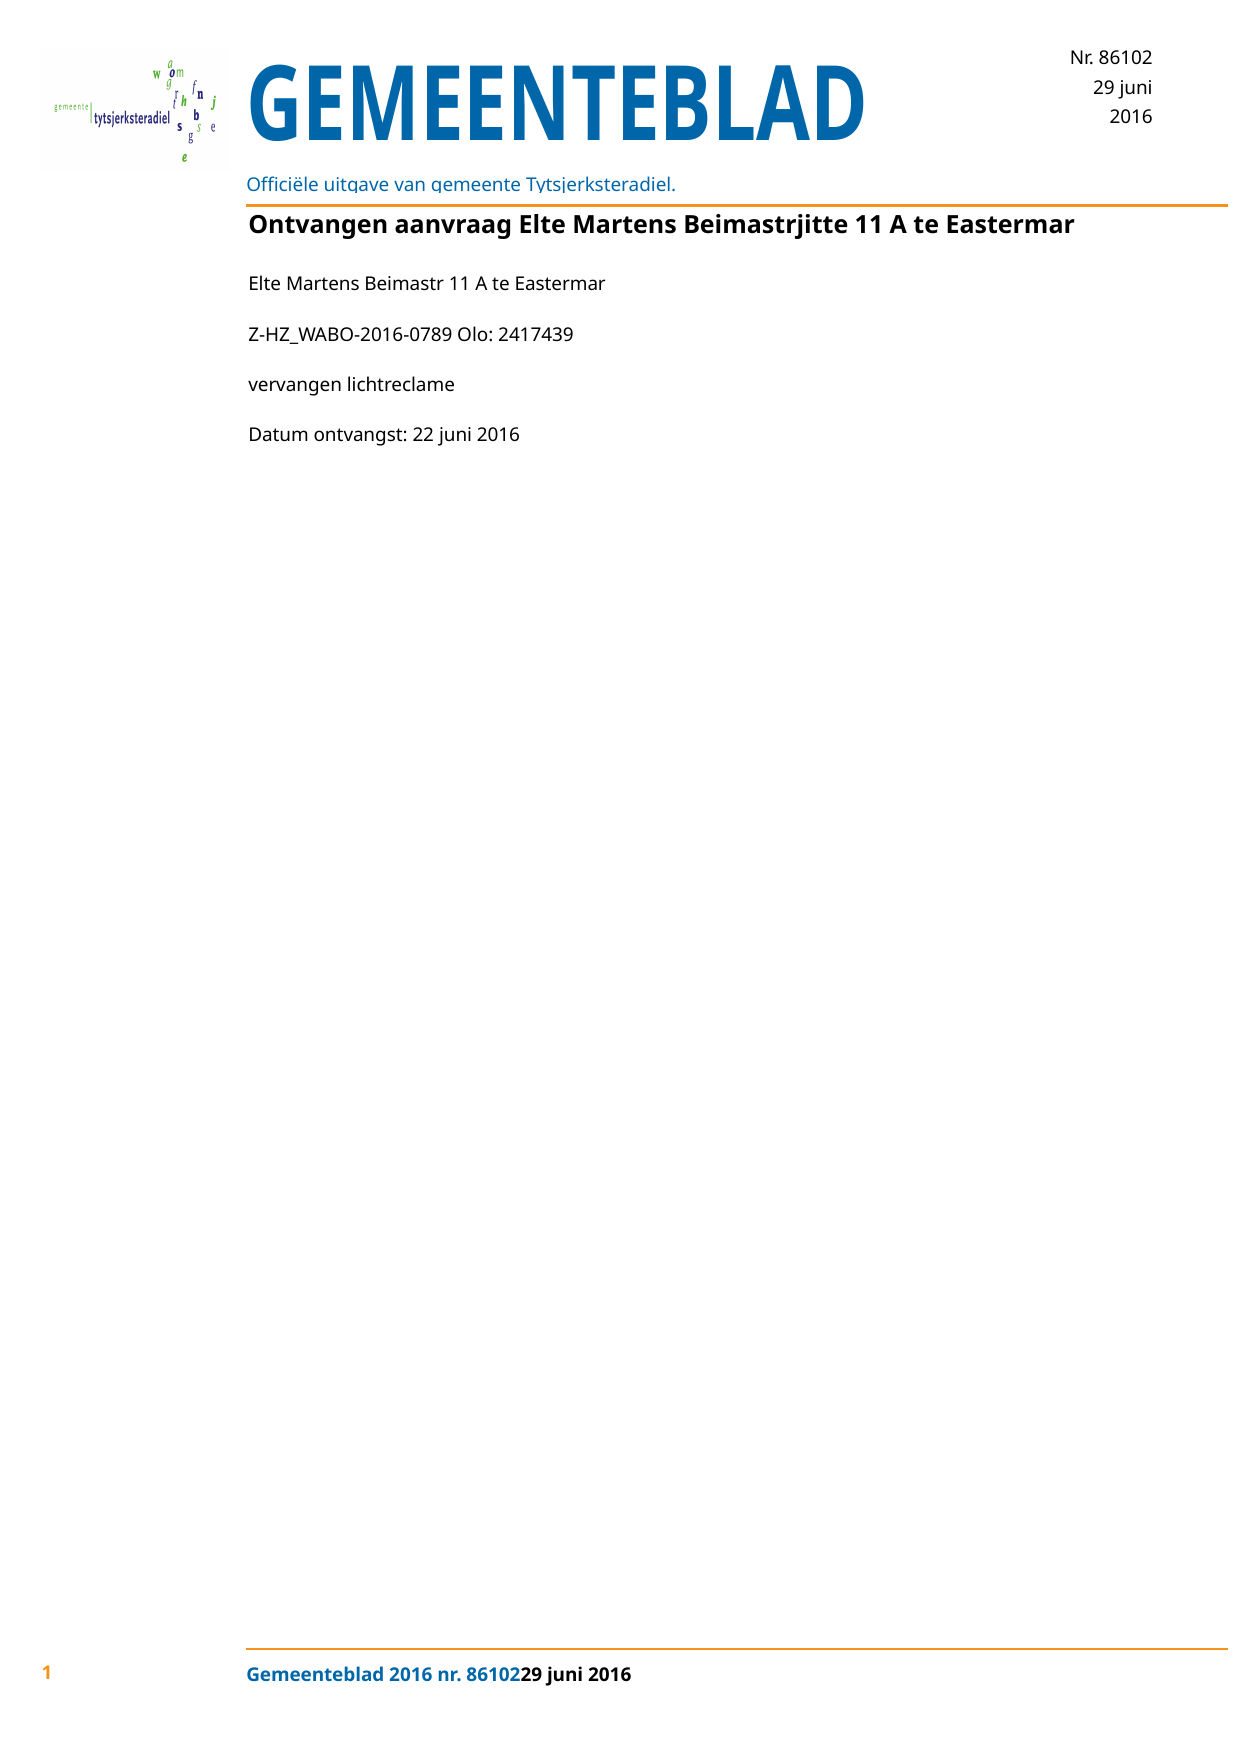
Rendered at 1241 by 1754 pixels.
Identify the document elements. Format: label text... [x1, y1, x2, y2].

picture [41, 47, 231, 172]
text Ontvangen aanvraag Elte Martens Beimastrjitte 11 A te Eastermar [248, 207, 1152, 241]
text vervangen lichtreclame [248, 371, 1152, 397]
text Elte Martens Beimastr 11 A te Eastermar [248, 270, 1152, 296]
text Z-HZ_WABO-2016-0789 Olo: 2417439 [248, 321, 1152, 346]
text Datum ontvangst: 22 juni 2016 [248, 422, 1152, 447]
